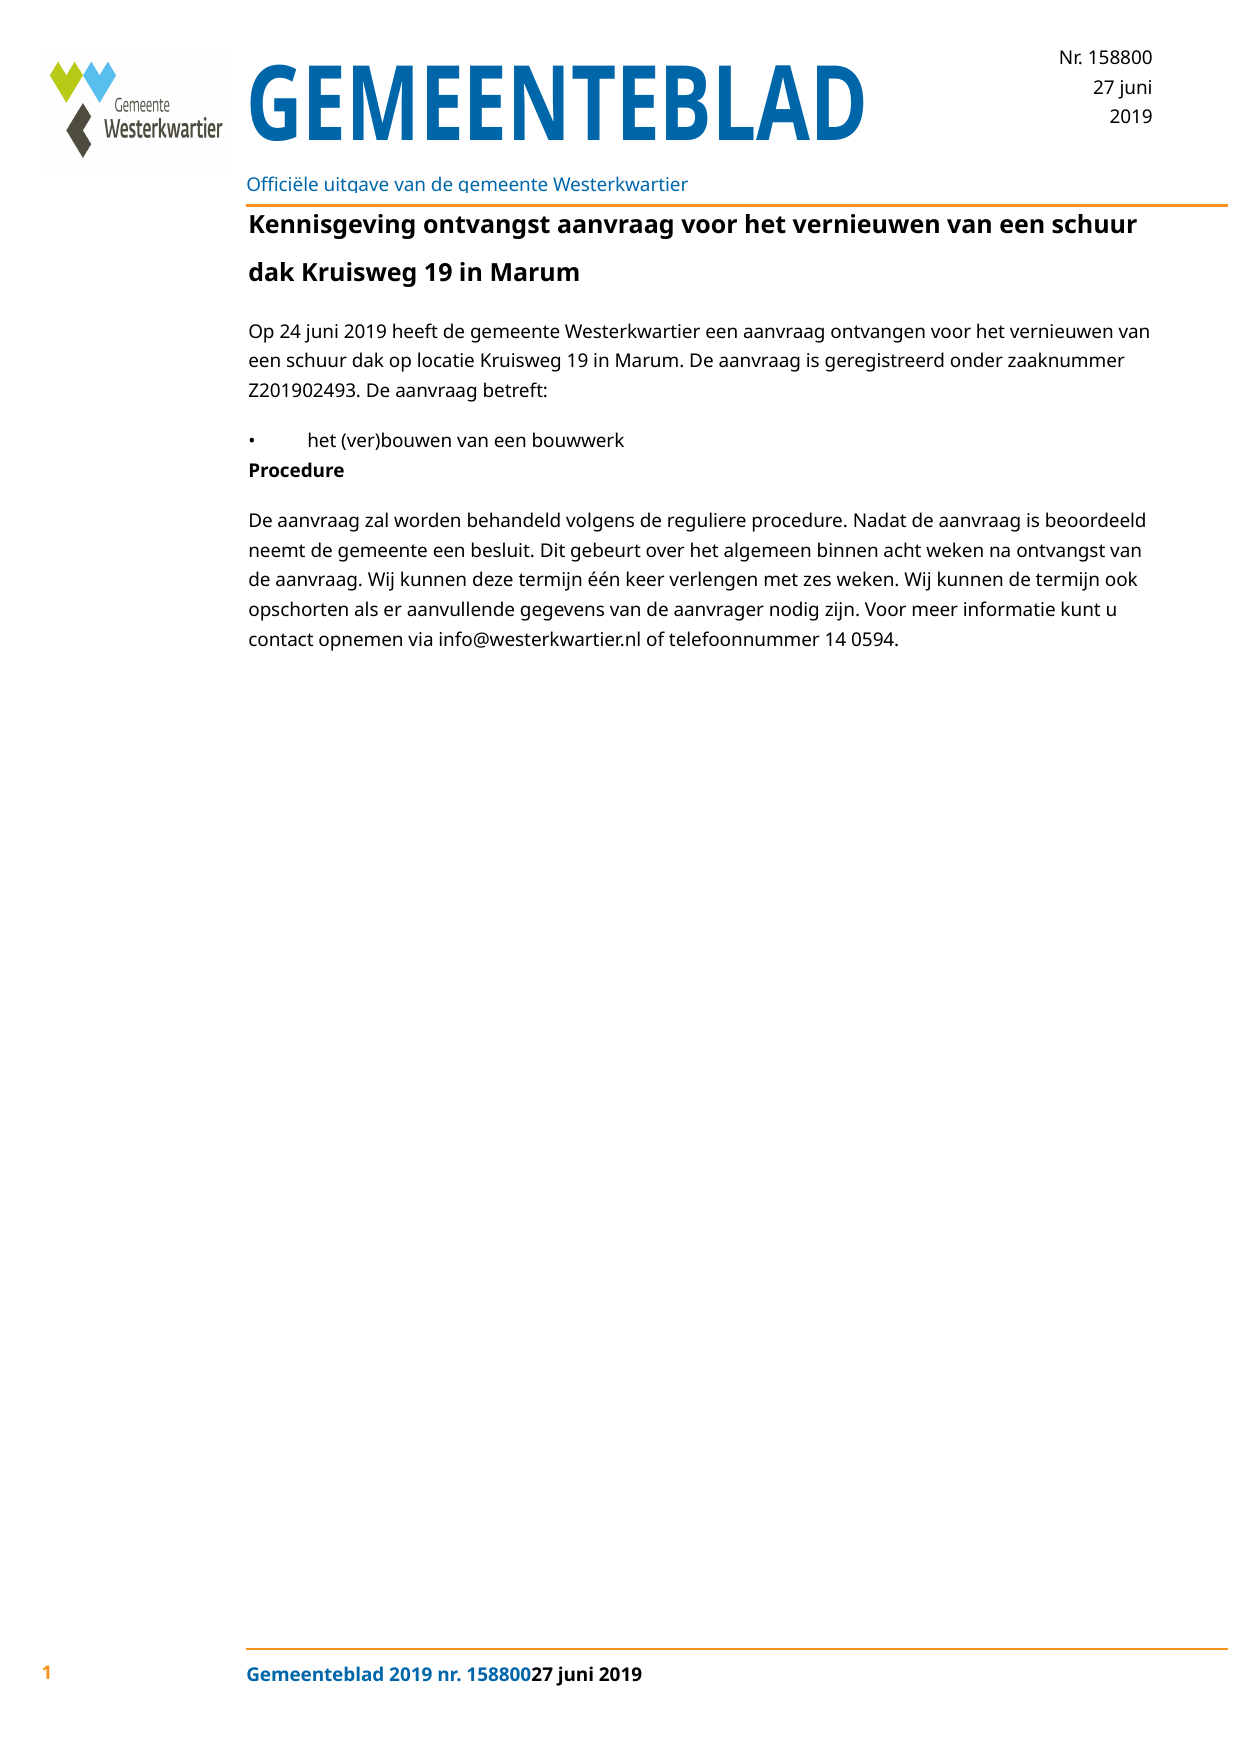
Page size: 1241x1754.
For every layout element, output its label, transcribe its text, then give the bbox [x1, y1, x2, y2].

text Procedure [248, 457, 1152, 483]
list het (ver)bouwen van een bouwwerk [248, 427, 1152, 453]
picture [41, 47, 231, 172]
text Op 24 juni 2019 heeft de gemeente Westerkwartier een aanvraag ontvangen voor het vernieuwen van een schuur dak op locatie Kruisweg 19 in Marum. De aanvraag is geregistreerd onder zaaknummer Z201902493. De aanvraag betreft: [248, 318, 1152, 403]
text Kennisgeving ontvangst aanvraag voor het vernieuwen van een schuur dak Kruisweg 19 in Marum [248, 207, 1152, 288]
text De aanvraag zal worden behandeld volgens de reguliere procedure. Nadat de aanvraag is beoordeeld neemt de gemeente een besluit. Dit gebeurt over het algemeen binnen acht weken na ontvangst van de aanvraag. Wij kunnen deze termijn één keer verlengen met zes weken. Wij kunnen de termijn ook opschorten als er aanvullende gegevens van de aanvrager nodig zijn. Voor meer informatie kunt u contact opnemen via info@westerkwartier.nl of telefoonnummer 14 0594. [248, 507, 1152, 652]
